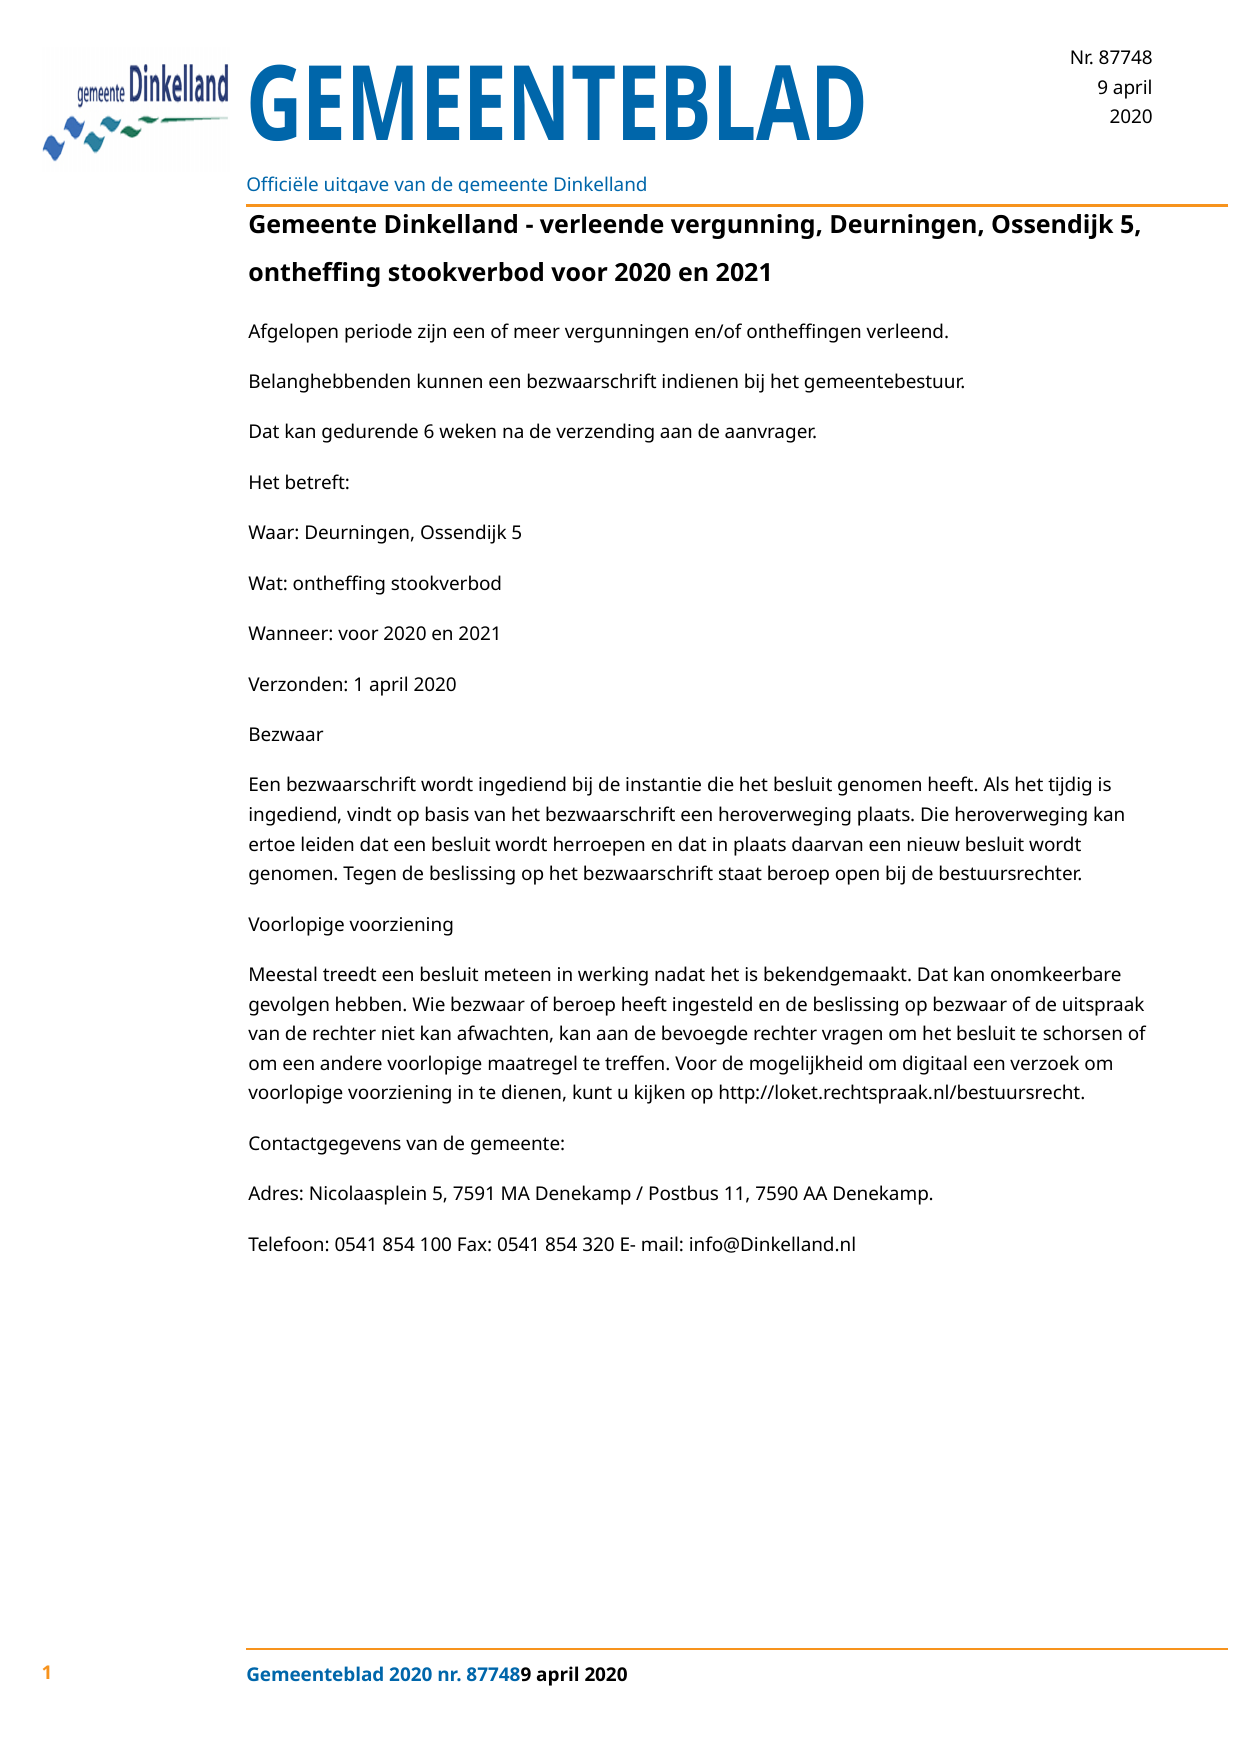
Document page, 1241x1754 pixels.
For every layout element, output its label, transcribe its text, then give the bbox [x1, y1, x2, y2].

text Belanghebbenden kunnen een bezwaarschrift indienen bij het gemeentebestuur. [248, 368, 1152, 394]
text Het betreft: [248, 469, 1152, 495]
text Afgelopen periode zijn een of meer vergunningen en/of ontheffingen verleend. [248, 318, 1152, 344]
text Gemeente Dinkelland - verleende vergunning, Deurningen, Ossendijk 5, ontheffing stookverbod voor 2020 en 2021 [248, 207, 1152, 288]
text Een bezwaarschrift wordt ingediend bij de instantie die het besluit genomen heeft. Als het tijdig is ingediend, vindt op basis van het bezwaarschrift een heroverweging plaats. Die heroverweging kan ertoe leiden dat een besluit wordt herroepen en dat in plaats daarvan een nieuw besluit wordt genomen. Tegen de beslissing op het bezwaarschrift staat beroep open bij de bestuursrechter. [248, 772, 1152, 886]
text Adres: Nicolaasplein 5, 7591 MA Denekamp / Postbus 11, 7590 AA Denekamp. [248, 1180, 1152, 1206]
text Bezwaar [248, 721, 1152, 747]
text Telefoon: 0541 854 100 Fax: 0541 854 320 E- mail: info@Dinkelland.nl [248, 1231, 1152, 1257]
text Contactgegevens van de gemeente: [248, 1130, 1152, 1156]
text Dat kan gedurende 6 weken na de verzending aan de aanvrager. [248, 419, 1152, 444]
text Voorlopige voorziening [248, 911, 1152, 937]
text Waar: Deurningen, Ossendijk 5 [248, 519, 1152, 545]
text Wat: ontheffing stookverbod [248, 570, 1152, 596]
text Wanneer: voor 2020 en 2021 [248, 620, 1152, 646]
text Verzonden: 1 april 2020 [248, 671, 1152, 697]
text Meestal treedt een besluit meteen in werking nadat het is bekendgemaakt. Dat kan onomkeerbare gevolgen hebben. Wie bezwaar of beroep heeft ingesteld en de beslissing op bezwaar of de uitspraak van de rechter niet kan afwachten, kan aan de bevoegde rechter vragen om het besluit te schorsen of om een andere voorlopige maatregel te treffen. Voor de mogelijkheid om digitaal een verzoek om voorlopige voorziening in te dienen, kunt u kijken op http://loket.rechtspraak.nl/bestuursrecht. [248, 961, 1152, 1105]
picture [41, 47, 231, 172]
